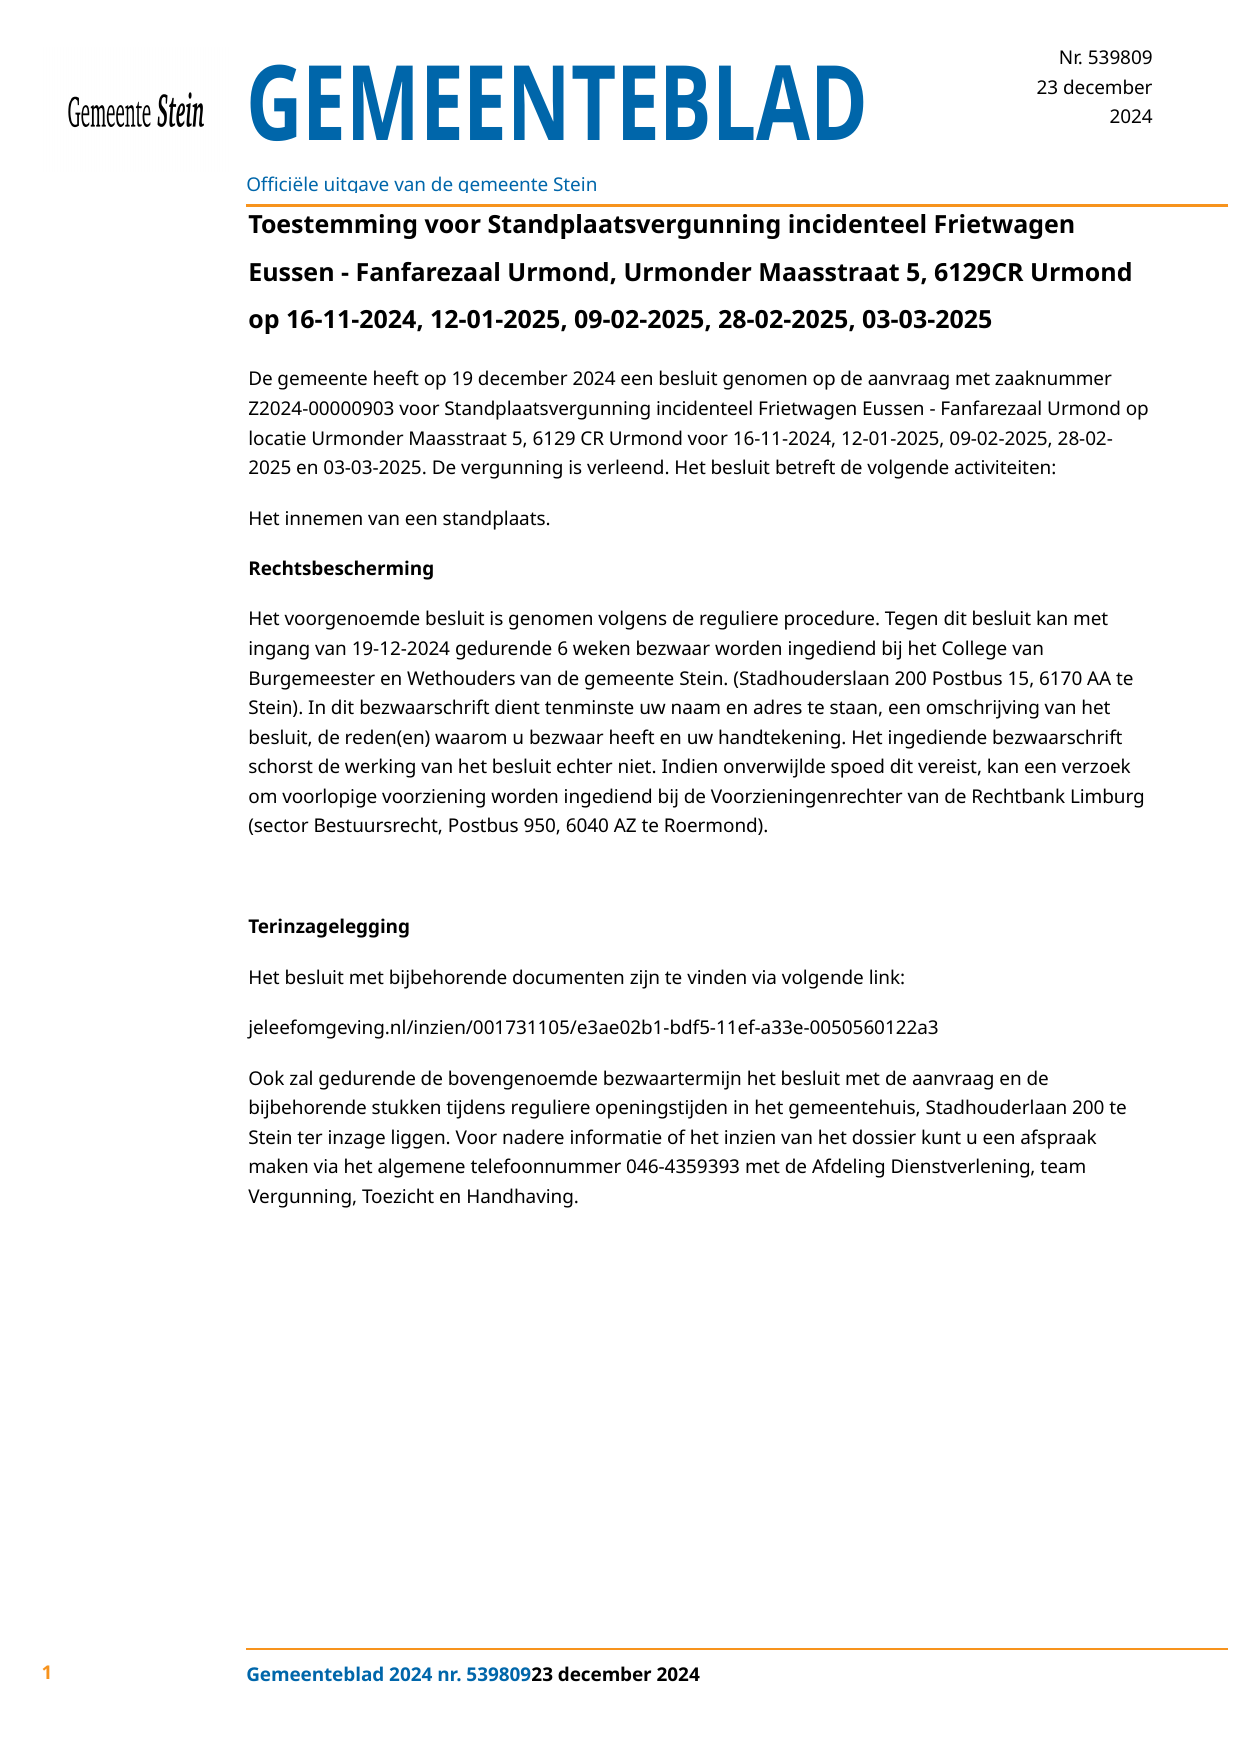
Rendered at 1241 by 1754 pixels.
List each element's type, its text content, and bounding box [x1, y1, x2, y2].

text De gemeente heeft op 19 december 2024 een besluit genomen op de aanvraag met zaaknummer Z2024-00000903 voor Standplaatsvergunning incidenteel Frietwagen Eussen - Fanfarezaal Urmond op locatie Urmonder Maasstraat 5, 6129 CR Urmond voor 16-11-2024, 12-01-2025, 09-02-2025, 28-02-2025 en 03-03-2025. De vergunning is verleend. Het besluit betreft de volgende activiteiten: [248, 366, 1152, 480]
text Terinzagelegging [248, 913, 1152, 939]
text Toestemming voor Standplaatsvergunning incidenteel Frietwagen Eussen - Fanfarezaal Urmond, Urmonder Maasstraat 5, 6129CR Urmond op 16-11-2024, 12-01-2025, 09-02-2025, 28-02-2025, 03-03-2025 [248, 207, 1152, 336]
text Het innemen van een standplaats. [248, 505, 1152, 530]
text jeleefomgeving.nl/inzien/001731105/e3ae02b1-bdf5-11ef-a33e-0050560122a3 [248, 1014, 1152, 1040]
text Het besluit met bijbehorende documenten zijn te vinden via volgende link: [248, 964, 1152, 989]
text Het voorgenoemde besluit is genomen volgens de reguliere procedure. Tegen dit besluit kan met ingang van 19-12-2024 gedurende 6 weken bezwaar worden ingediend bij het College van Burgemeester en Wethouders van de gemeente Stein. (Stadhouderslaan 200 Postbus 15, 6170 AA te Stein). In dit bezwaarschrift dient tenminste uw naam en adres te staan, een omschrijving van het besluit, de reden(en) waarom u bezwaar heeft en uw handtekening. Het ingediende bezwaarschrift schorst de werking van het besluit echter niet. Indien onverwijlde spoed dit vereist, kan een verzoek om voorlopige voorziening worden ingediend bij de Voorzieningenrechter van de Rechtbank Limburg (sector Bestuursrecht, Postbus 950, 6040 AZ te Roermond). [248, 606, 1152, 838]
text Ook zal gedurende de bovengenoemde bezwaartermijn het besluit met de aanvraag en de bijbehorende stukken tijdens reguliere openingstijden in het gemeentehuis, Stadhouderlaan 200 te Stein ter inzage liggen. Voor nadere informatie of het inzien van het dossier kunt u een afspraak maken via het algemene telefoonnummer 046-4359393 met de Afdeling Dienstverlening, team Vergunning, Toezicht en Handhaving. [248, 1065, 1152, 1209]
text Rechtsbescherming [248, 555, 1152, 581]
picture [41, 47, 231, 172]
